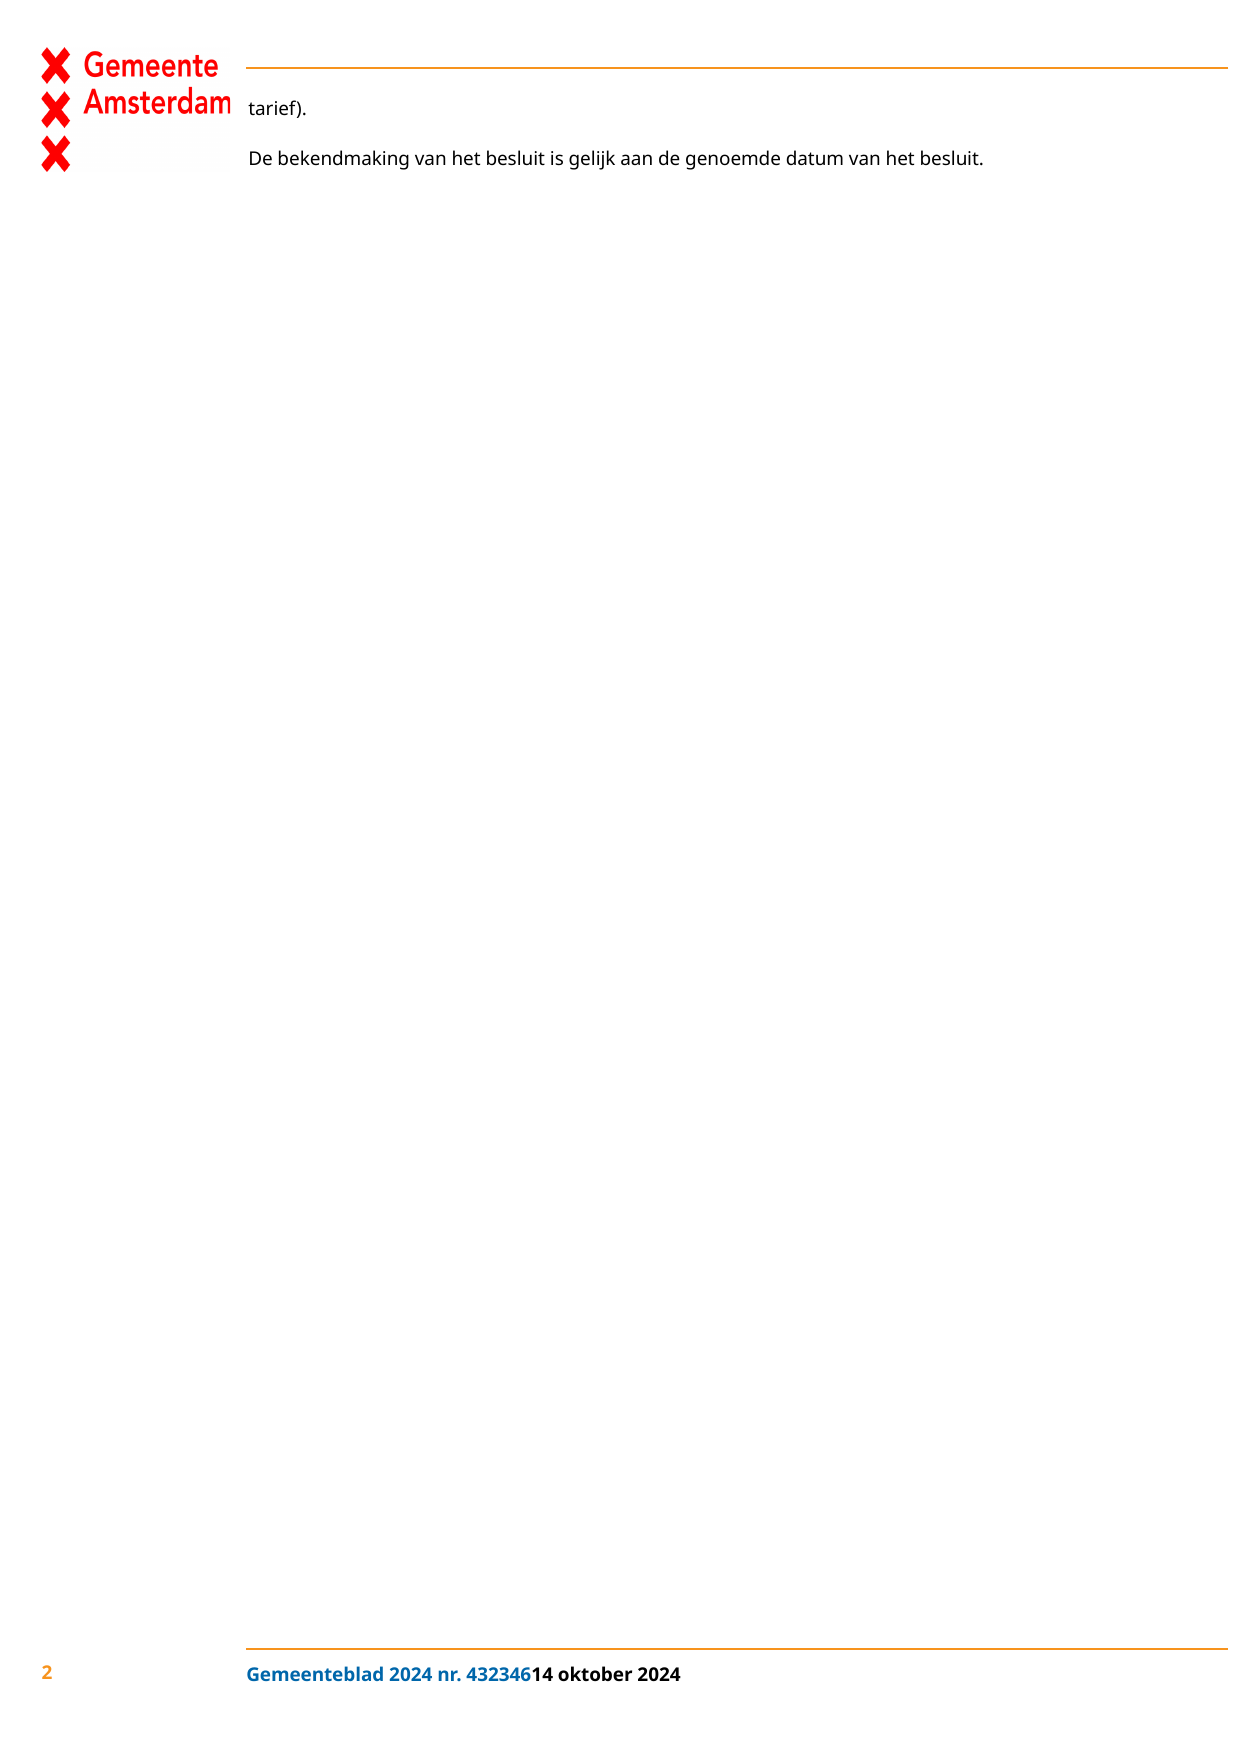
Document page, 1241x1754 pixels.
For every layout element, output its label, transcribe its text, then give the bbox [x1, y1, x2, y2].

text De bekendmaking van het besluit is gelijk aan de genoemde datum van het besluit. [248, 145, 1152, 171]
picture [41, 47, 231, 172]
text tarief). [248, 95, 1152, 121]
